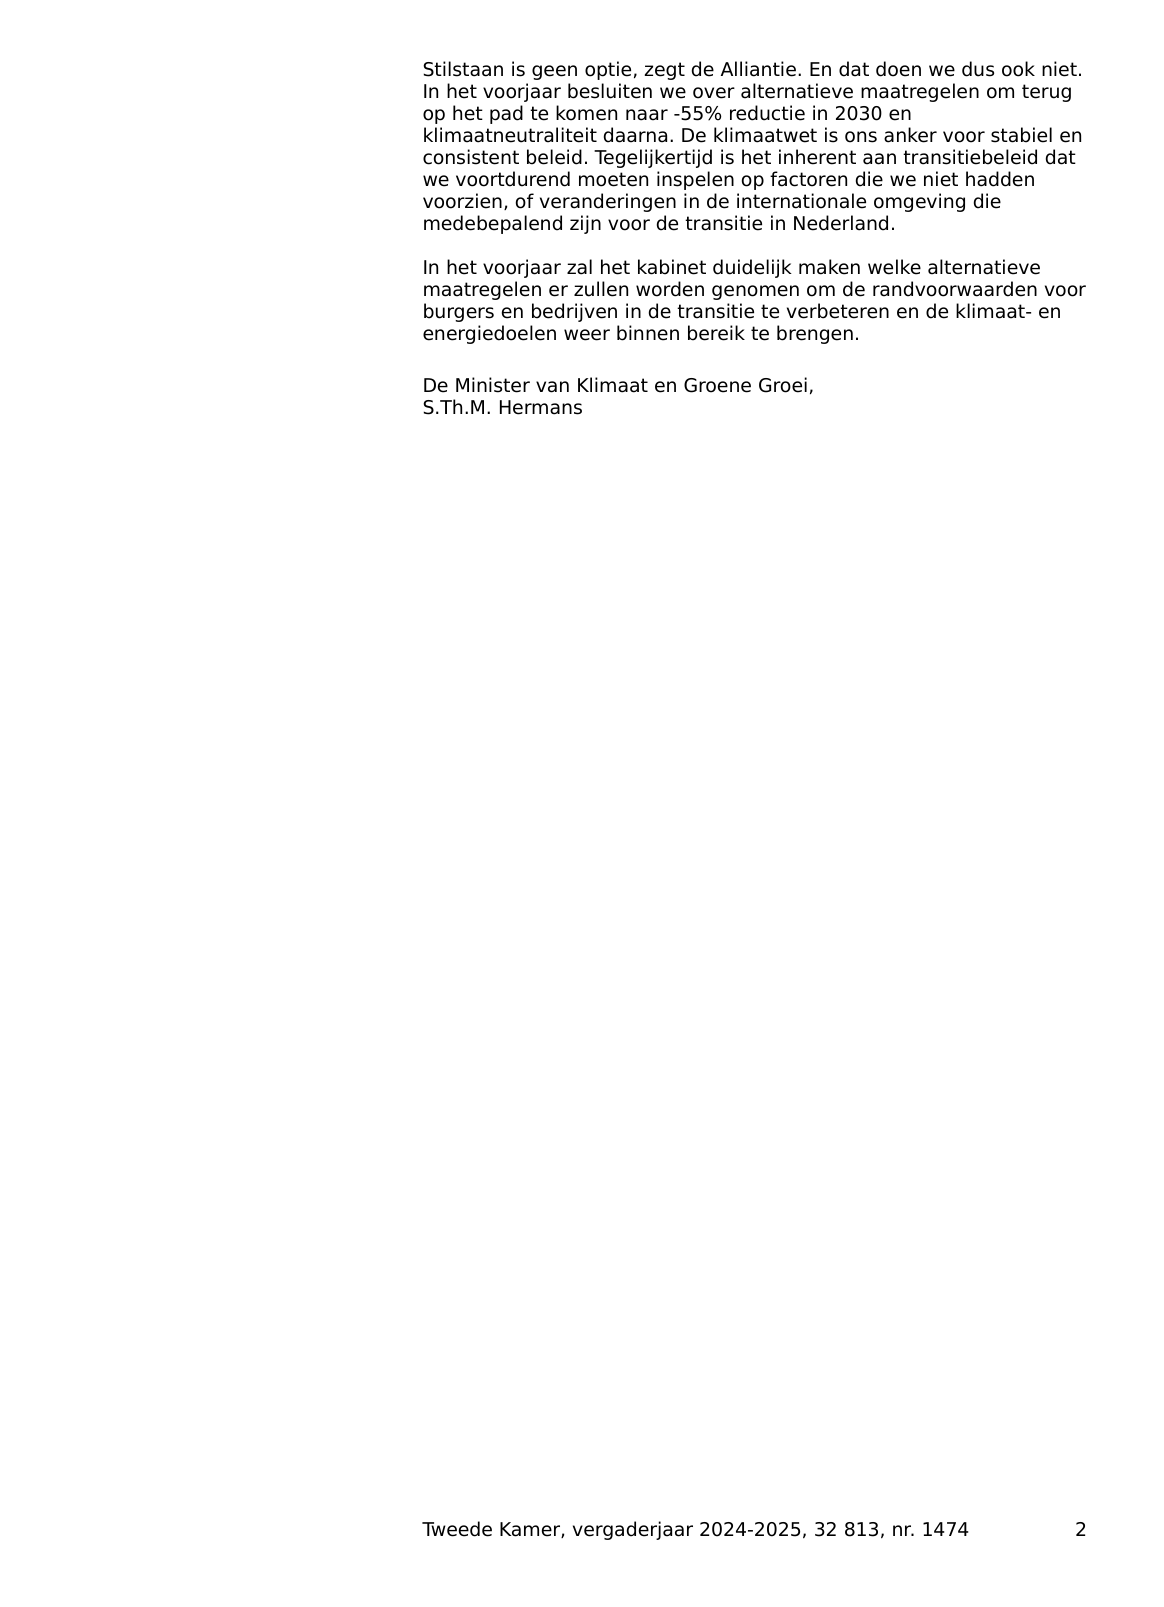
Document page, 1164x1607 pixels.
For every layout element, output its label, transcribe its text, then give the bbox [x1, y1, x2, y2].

text In het voorjaar zal het kabinet duidelijk maken welke alternatieve maatregelen er zullen worden genomen om de randvoorwaarden voor burgers en bedrijven in de transitie te verbeteren en de klimaat- en energiedoelen weer binnen bereik te brengen. [422, 257, 1087, 345]
text Stilstaan is geen optie, zegt de Alliantie. En dat doen we dus ook niet. In het voorjaar besluiten we over alternatieve maatregelen om terug op het pad te komen naar -55% reductie in 2030 en klimaatneutraliteit daarna. De klimaatwet is ons anker voor stabiel en consistent beleid. Tegelijkertijd is het inherent aan transitiebeleid dat we voortdurend moeten inspelen op factoren die we niet hadden voorzien, of veranderingen in de internationale omgeving die medebepalend zijn voor de transitie in Nederland. [422, 59, 1087, 235]
text De Minister van Klimaat en Groene Groei, S.Th.M. Hermans [422, 375, 1087, 419]
